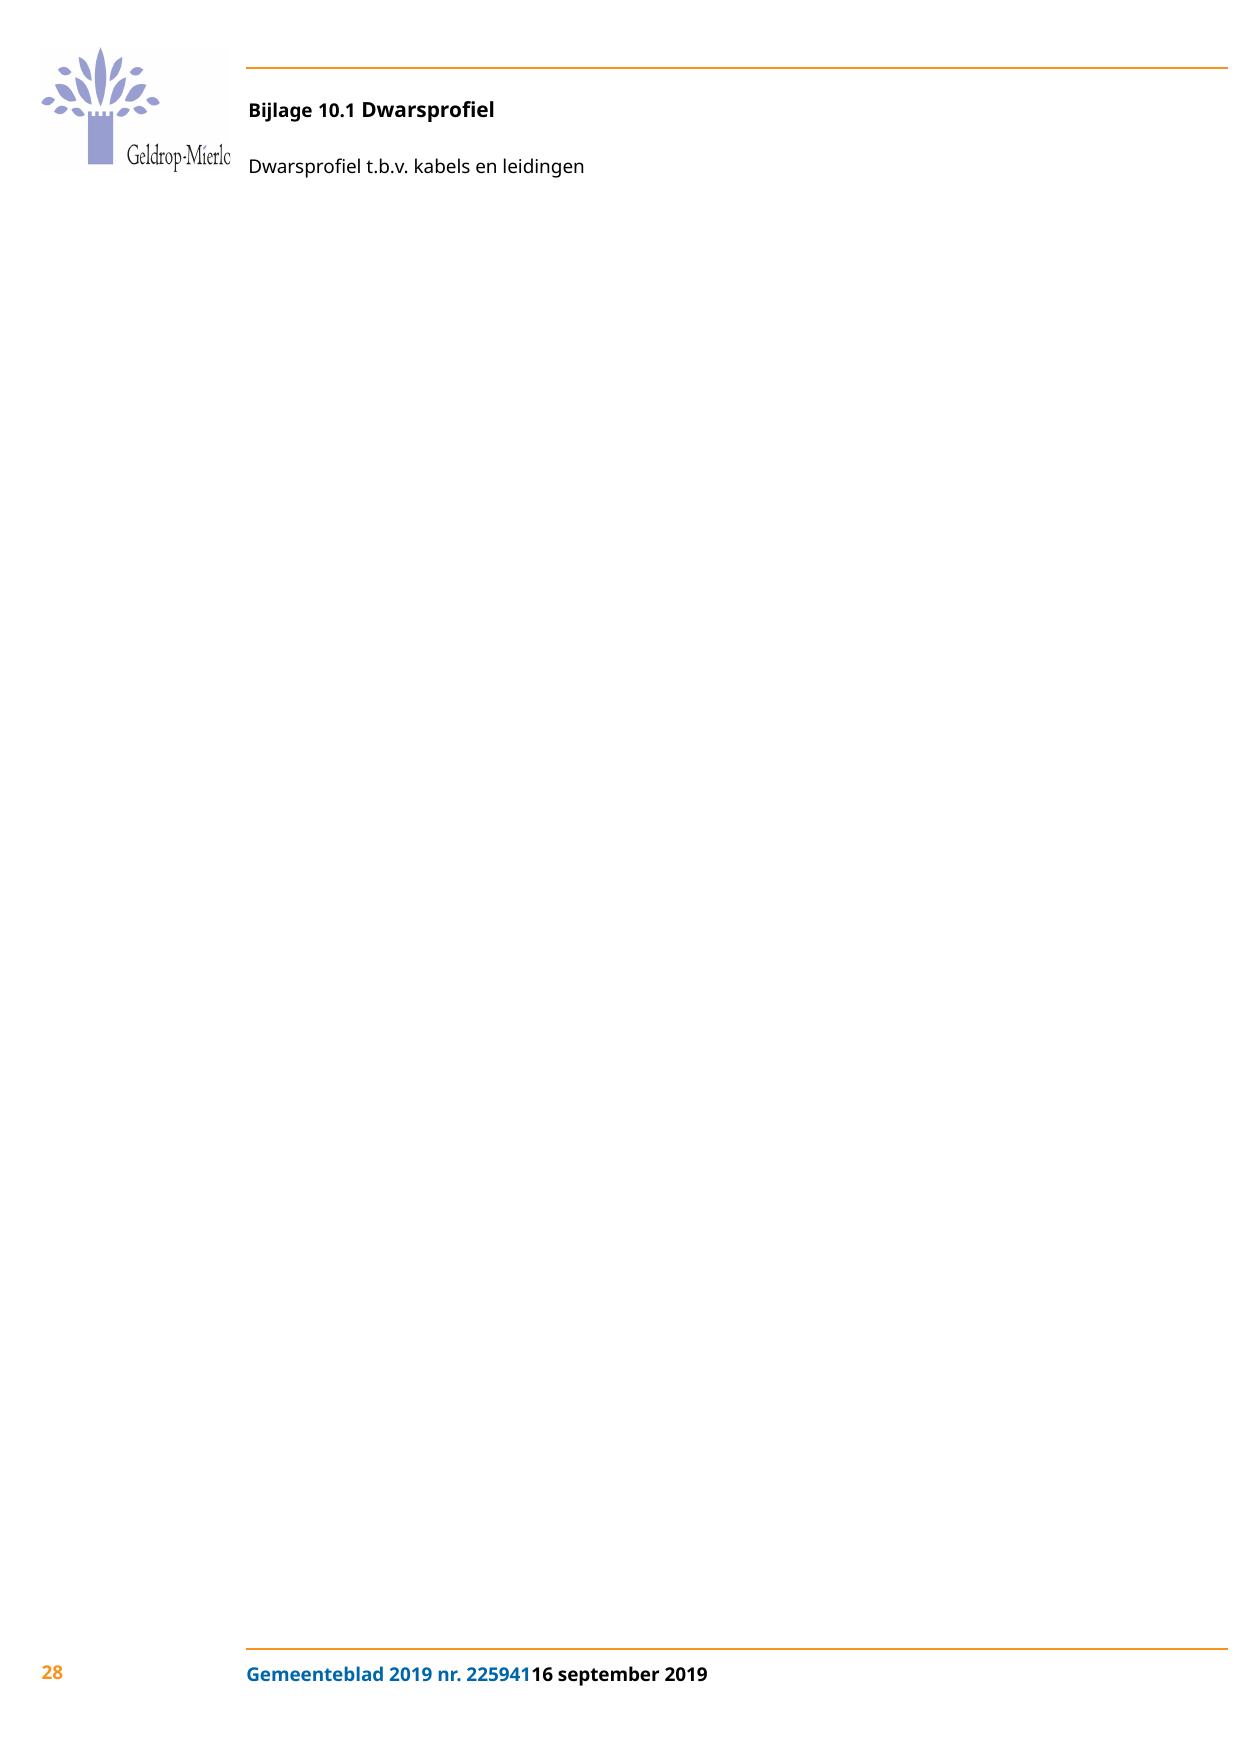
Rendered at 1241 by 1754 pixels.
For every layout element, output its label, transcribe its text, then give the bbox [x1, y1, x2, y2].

text Bijlage 10.1 Dwarsprofiel [248, 95, 1152, 123]
text Dwarsprofiel t.b.v. kabels en leidingen [248, 153, 1152, 179]
picture [41, 47, 231, 172]
